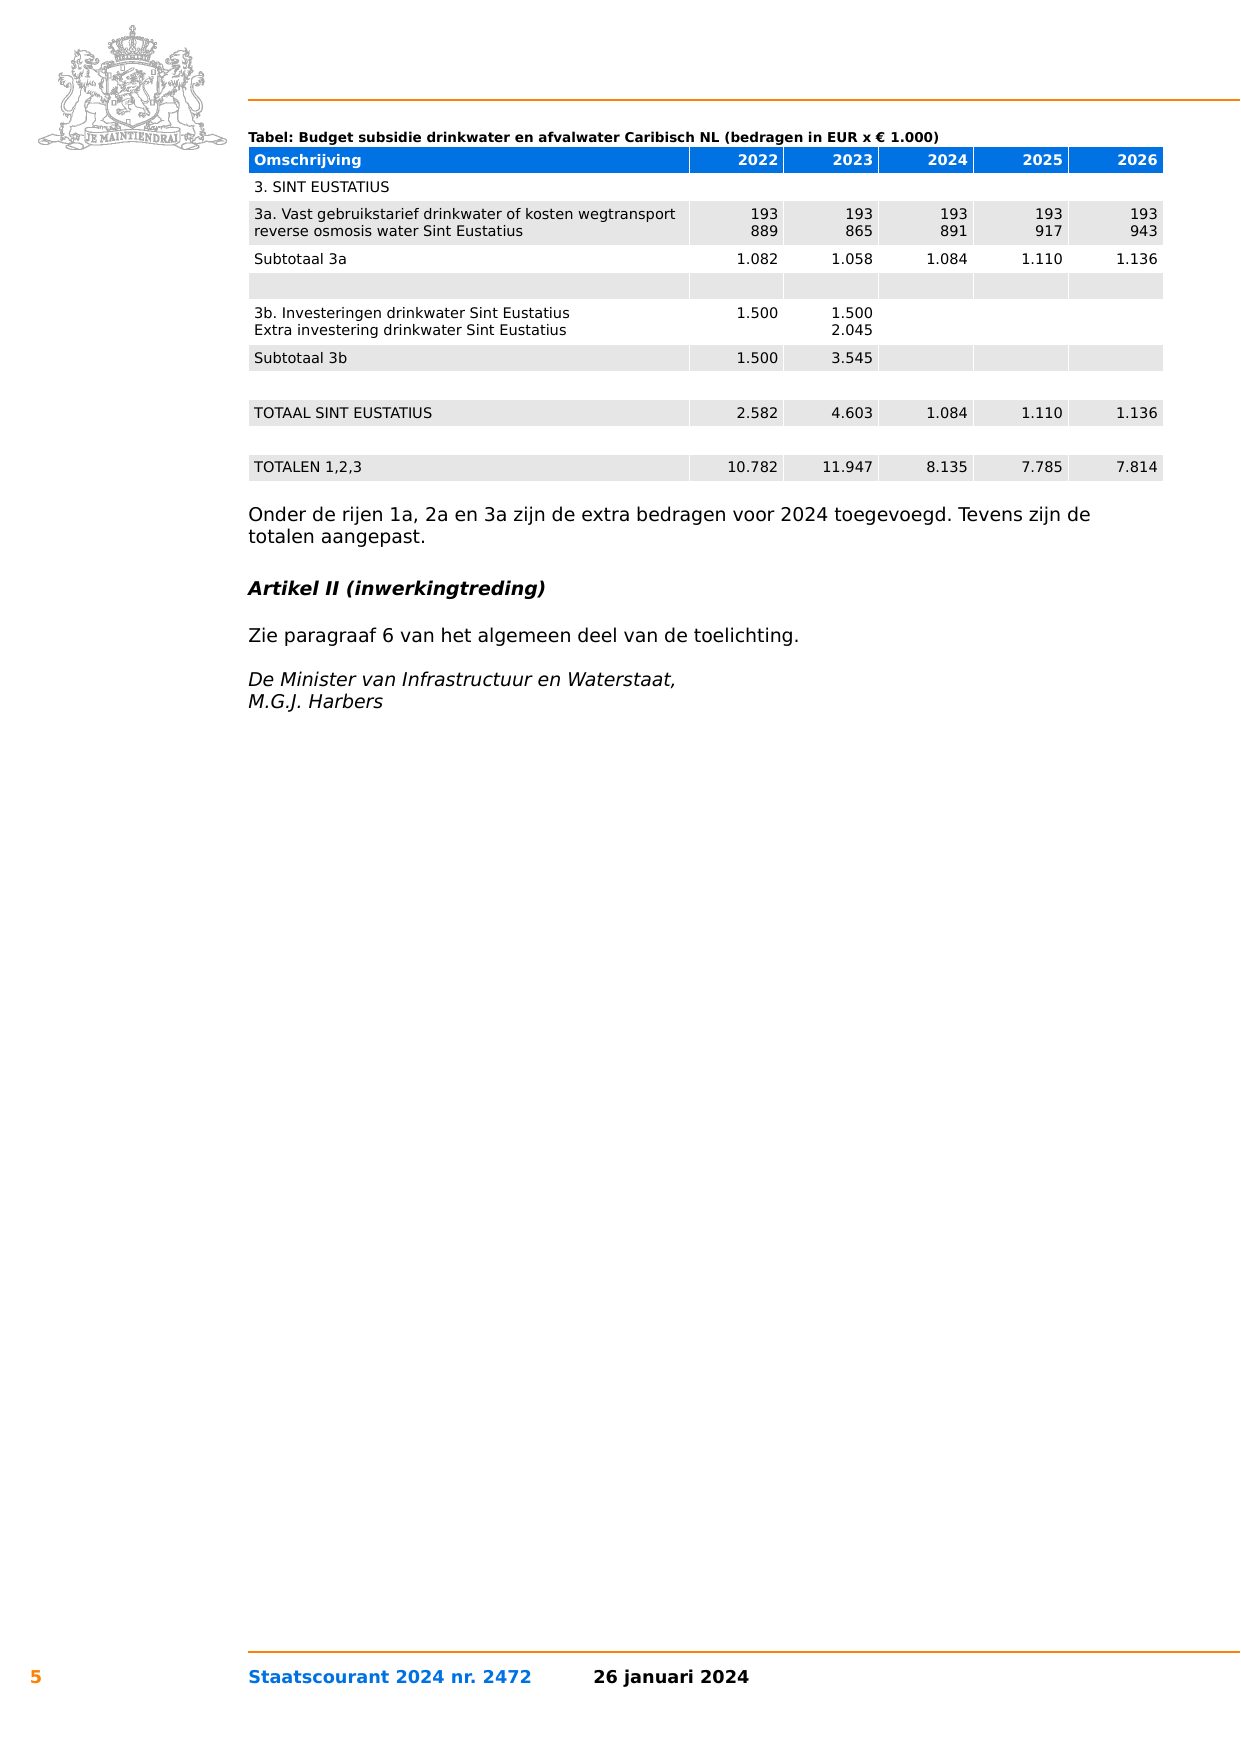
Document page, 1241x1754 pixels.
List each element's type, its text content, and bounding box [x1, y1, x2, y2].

table_cell [1069, 301, 1163, 344]
table_cell 11.947 [784, 455, 878, 481]
table_cell [690, 373, 783, 399]
table_cell [974, 373, 1068, 399]
table_cell [249, 273, 689, 299]
table_cell [690, 427, 783, 453]
table_cell 3.545 [784, 345, 878, 371]
subtitle Artikel II (inwerkingtreding) [248, 578, 1163, 600]
table_cell [784, 273, 878, 299]
table_cell [974, 301, 1068, 344]
table_cell 1.110 [974, 246, 1068, 272]
table_cell 193 889 [690, 201, 783, 245]
table_cell 1.136 [1069, 400, 1163, 426]
table_cell 1.500 [690, 345, 783, 371]
table_cell [974, 273, 1068, 299]
text Zie paragraaf 6 van het algemeen deel van de toelichting. [248, 625, 1163, 647]
table_cell 1.500 2.045 [784, 301, 878, 344]
table_cell TOTAAL SINT EUSTATIUS [249, 400, 689, 426]
table_cell [249, 427, 689, 453]
table_cell 3b. Investeringen drinkwater Sint Eustatius Extra investering drinkwater Sint Eustatius [249, 301, 689, 344]
table_cell [879, 174, 973, 200]
table_cell 2023 [784, 147, 878, 173]
table_cell 193 891 [879, 201, 973, 245]
table_cell 2022 [690, 147, 783, 173]
table_cell 193 917 [974, 201, 1068, 245]
table_cell [1069, 373, 1163, 399]
table_cell [879, 427, 973, 453]
table_cell 2025 [974, 147, 1068, 173]
text Onder de rijen 1a, 2a en 3a zijn de extra bedragen voor 2024 toegevoegd. Tevens zijn de totalen aangepast. [248, 504, 1163, 548]
table_cell 2.582 [690, 400, 783, 426]
table_cell [1069, 174, 1163, 200]
table_cell 10.782 [690, 455, 783, 481]
table_cell 193 943 [1069, 201, 1163, 245]
table_cell 1.058 [784, 246, 878, 272]
table_cell [879, 301, 973, 344]
table_cell 7.814 [1069, 455, 1163, 481]
table_cell [690, 273, 783, 299]
table_cell 1.084 [879, 400, 973, 426]
table_cell 8.135 [879, 455, 973, 481]
table_cell [879, 373, 973, 399]
table_cell Omschrijving [249, 147, 689, 173]
table_cell 3a. Vast gebruikstarief drinkwater of kosten wegtransport reverse osmosis water Sint Eustatius [249, 201, 689, 245]
table_cell Subtotaal 3b [249, 345, 689, 371]
table_cell 7.785 [974, 455, 1068, 481]
table_cell [249, 373, 689, 399]
table_cell [784, 373, 878, 399]
table_cell [784, 174, 878, 200]
table_cell [974, 174, 1068, 200]
table_cell 3. SINT EUSTATIUS [249, 174, 689, 200]
table_cell 1.136 [1069, 246, 1163, 272]
table_cell 2024 [879, 147, 973, 173]
table_cell [974, 345, 1068, 371]
table_cell 1.110 [974, 400, 1068, 426]
table_cell [1069, 345, 1163, 371]
table_cell [879, 273, 973, 299]
text De Minister van Infrastructuur en Waterstaat, M.G.J. Harbers [248, 669, 1163, 713]
table_cell 1.500 [690, 301, 783, 344]
table_cell [879, 345, 973, 371]
table_cell [974, 427, 1068, 453]
table_cell 1.084 [879, 246, 973, 272]
table_cell Subtotaal 3a [249, 246, 689, 272]
table_cell [1069, 273, 1163, 299]
table_cell 193 865 [784, 201, 878, 245]
table_cell TOTALEN 1,2,3 [249, 455, 689, 481]
table_cell [784, 427, 878, 453]
table_cell 2026 [1069, 147, 1163, 173]
table_cell [690, 174, 783, 200]
table_cell 1.082 [690, 246, 783, 272]
table_header Tabel: Budget subsidie drinkwater en afvalwater Caribisch NL (bedragen in EUR x € 1.000) [248, 130, 1163, 146]
picture [38, 25, 227, 150]
table_cell [1069, 427, 1163, 453]
table_cell 4.603 [784, 400, 878, 426]
